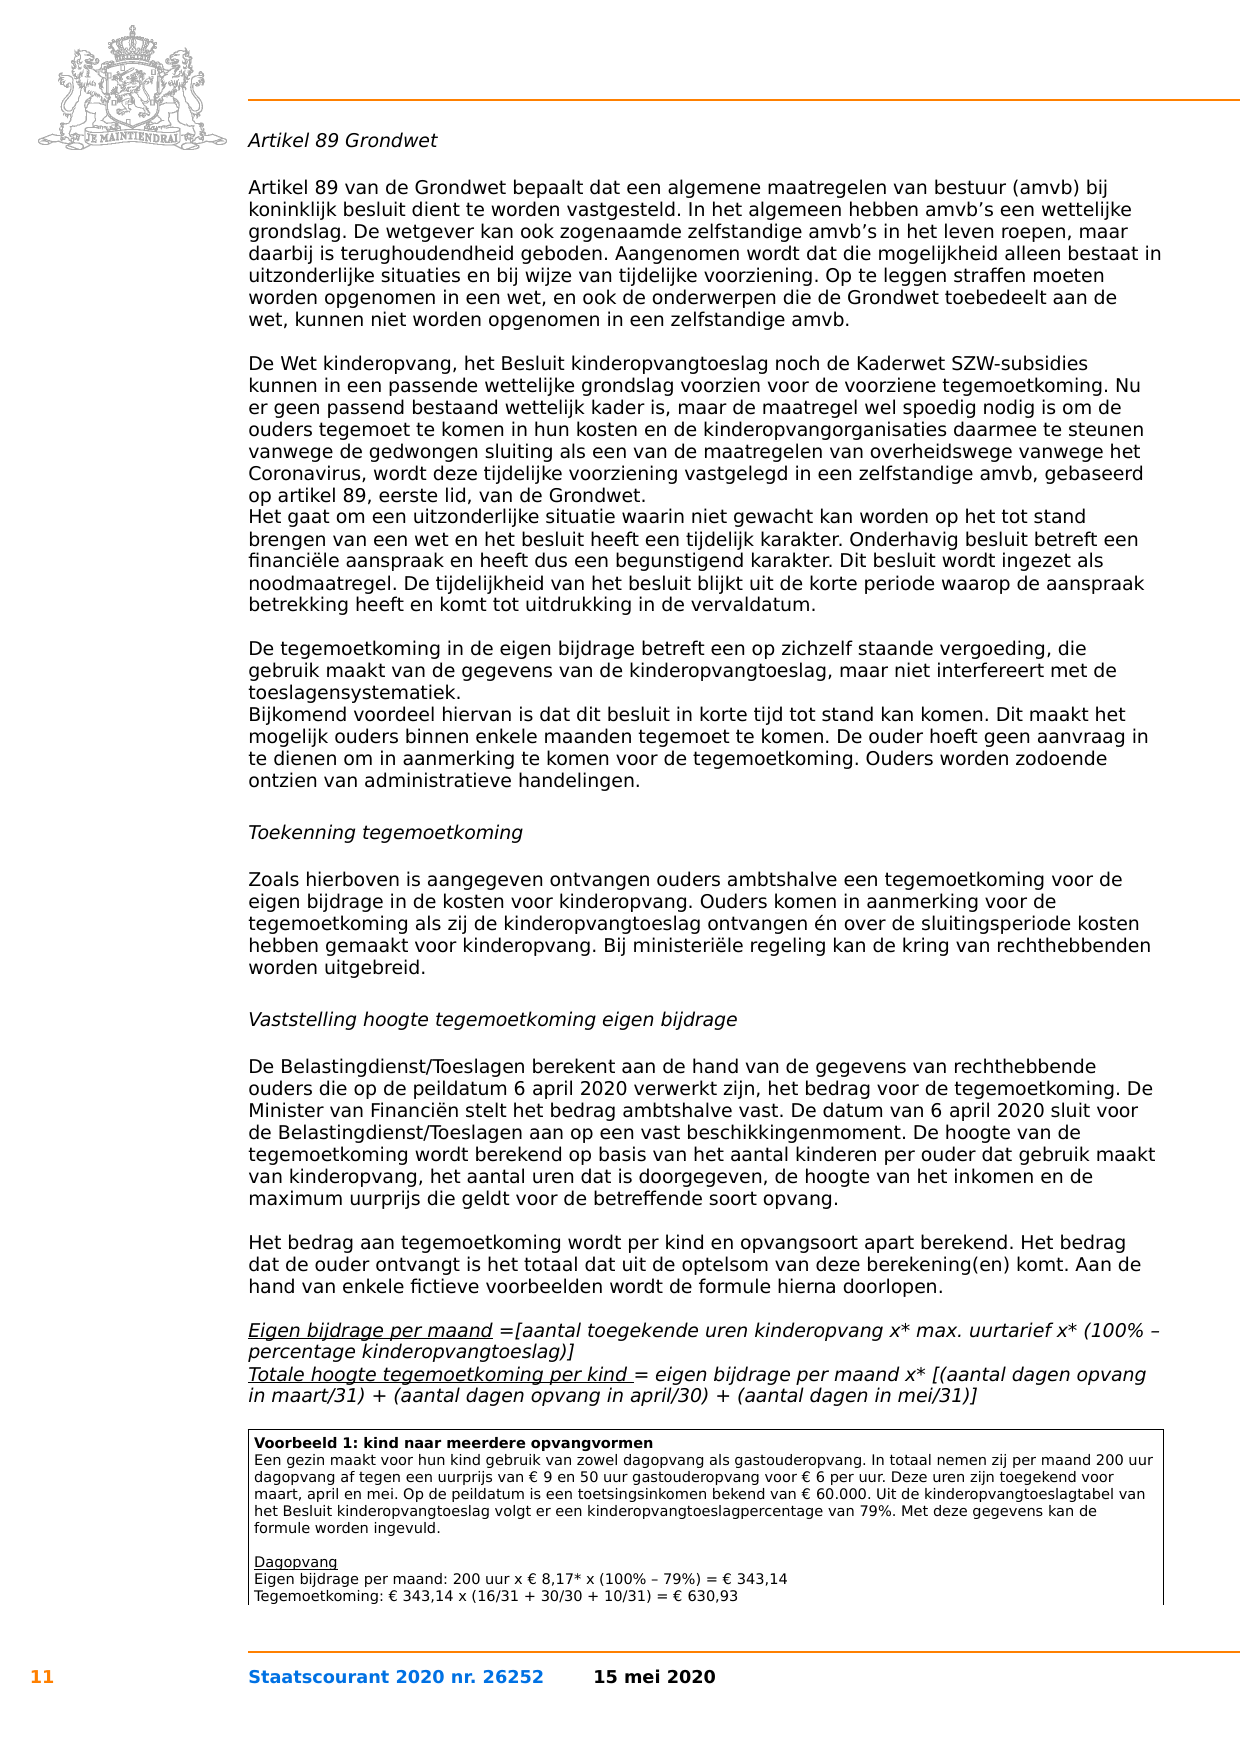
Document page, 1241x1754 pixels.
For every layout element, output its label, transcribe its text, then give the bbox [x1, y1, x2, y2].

subtitle Artikel 89 Grondwet [248, 130, 1163, 152]
text De tegemoetkoming in de eigen bijdrage betreft een op zichzelf staande vergoeding, die gebruik maakt van de gegevens van de kinderopvangtoeslag, maar niet interfereert met de toeslagensystematiek. [248, 638, 1163, 704]
text De Wet kinderopvang, het Besluit kinderopvangtoeslag noch de Kaderwet SZW-subsidies kunnen in een passende wettelijke grondslag voorzien voor de voorziene tegemoetkoming. Nu er geen passend bestaand wettelijk kader is, maar de maatregel wel spoedig nodig is om de ouders tegemoet te komen in hun kosten en de kinderopvangorganisaties daarmee te steunen vanwege de gedwongen sluiting als een van de maatregelen van overheidswege vanwege het Coronavirus, wordt deze tijdelijke voorziening vastgelegd in een zelfstandige amvb, gebaseerd op artikel 89, eerste lid, van de Grondwet. [248, 353, 1163, 506]
text De Belastingdienst/Toeslagen berekent aan de hand van de gegevens van rechthebbende ouders die op de peildatum 6 april 2020 verwerkt zijn, het bedrag voor de tegemoetkoming. De Minister van Financiën stelt het bedrag ambtshalve vast. De datum van 6 april 2020 sluit voor de Belastingdienst/Toeslagen aan op een vast beschikkingenmoment. De hoogte van de tegemoetkoming wordt berekend op basis van het aantal kinderen per ouder dat gebruik maakt van kinderopvang, het aantal uren dat is doorgegeven, de hoogte van het inkomen en de maximum uurprijs die geldt voor de betreffende soort opvang. [248, 1056, 1163, 1210]
text Het gaat om een uitzonderlijke situatie waarin niet gewacht kan worden op het tot stand brengen van een wet en het besluit heeft een tijdelijk karakter. Onderhavig besluit betreft een financiële aanspraak en heeft dus een begunstigend karakter. Dit besluit wordt ingezet als noodmaatregel. De tijdelijkheid van het besluit blijkt uit de korte periode waarop de aanspraak betrekking heeft en komt tot uitdrukking in de vervaldatum. [248, 506, 1163, 616]
table_cell Een gezin maakt voor hun kind gebruik van zowel dagopvang als gastouderopvang. In totaal nemen zij per maand 200 uur dagopvang af tegen een uurprijs van € 9 en 50 uur gastouderopvang voor € 6 per uur. Deze uren zijn toegekend voor maart, april en mei. Op de peildatum is een toetsingsinkomen bekend van € 60.000. Uit de kinderopvangtoeslagtabel van het Besluit kinderopvangtoeslag volgt er een kinderopvangtoeslagpercentage van 79%. Met deze gegevens kan de formule worden ingevuld. [249, 1452, 1163, 1537]
table_cell [249, 1537, 1163, 1554]
text Eigen bijdrage per maand =[aantal toegekende uren kinderopvang x* max. uurtarief x* (100% – percentage kinderopvangtoeslag)] [248, 1319, 1163, 1363]
text Het bedrag aan tegemoetkoming wordt per kind en opvangsoort apart berekend. Het bedrag dat de ouder ontvangt is het totaal dat uit de optelsom van deze berekening(en) komt. Aan de hand van enkele fictieve voorbeelden wordt de formule hierna doorlopen. [248, 1232, 1163, 1298]
picture [38, 25, 227, 150]
text Bijkomend voordeel hiervan is dat dit besluit in korte tijd tot stand kan komen. Dit maakt het mogelijk ouders binnen enkele maanden tegemoet te komen. De ouder hoeft geen aanvraag in te dienen om in aanmerking te komen voor de tegemoetkoming. Ouders worden zodoende ontzien van administratieve handelingen. [248, 704, 1163, 792]
text Artikel 89 van de Grondwet bepaalt dat een algemene maatregelen van bestuur (amvb) bij koninklijk besluit dient te worden vastgesteld. In het algemeen hebben amvb’s een wettelijke grondslag. De wetgever kan ook zogenaamde zelfstandige amvb’s in het leven roepen, maar daarbij is terughoudendheid geboden. Aangenomen wordt dat die mogelijkheid alleen bestaat in uitzonderlijke situaties en bij wijze van tijdelijke voorziening. Op te leggen straffen moeten worden opgenomen in een wet, en ook de onderwerpen die de Grondwet toebedeelt aan de wet, kunnen niet worden opgenomen in een zelfstandige amvb. [248, 177, 1163, 331]
text Zoals hierboven is aangegeven ontvangen ouders ambtshalve een tegemoetkoming voor de eigen bijdrage in de kosten voor kinderopvang. Ouders komen in aanmerking voor de tegemoetkoming als zij de kinderopvangtoeslag ontvangen én over de sluitingsperiode kosten hebben gemaakt voor kinderopvang. Bij ministeriële regeling kan de kring van rechthebbenden worden uitgebreid. [248, 869, 1163, 979]
subtitle Vaststelling hoogte tegemoetkoming eigen bijdrage [248, 1009, 1163, 1031]
table_cell Eigen bijdrage per maand: 200 uur x € 8,17* x (100% – 79%) = € 343,14 [249, 1571, 1163, 1588]
text Totale hoogte tegemoetkoming per kind = eigen bijdrage per maand x* [(aantal dagen opvang in maart/31) + (aantal dagen opvang in april/30) + (aantal dagen in mei/31)] [248, 1363, 1163, 1407]
table_cell Tegemoetkoming: € 343,14 x (16/31 + 30/30 + 10/31) = € 630,93 [249, 1588, 1163, 1605]
table_cell Dagopvang [249, 1554, 1163, 1571]
table_header Voorbeeld 1: kind naar meerdere opvangvormen [249, 1430, 1163, 1452]
subtitle Toekenning tegemoetkoming [248, 822, 1163, 844]
